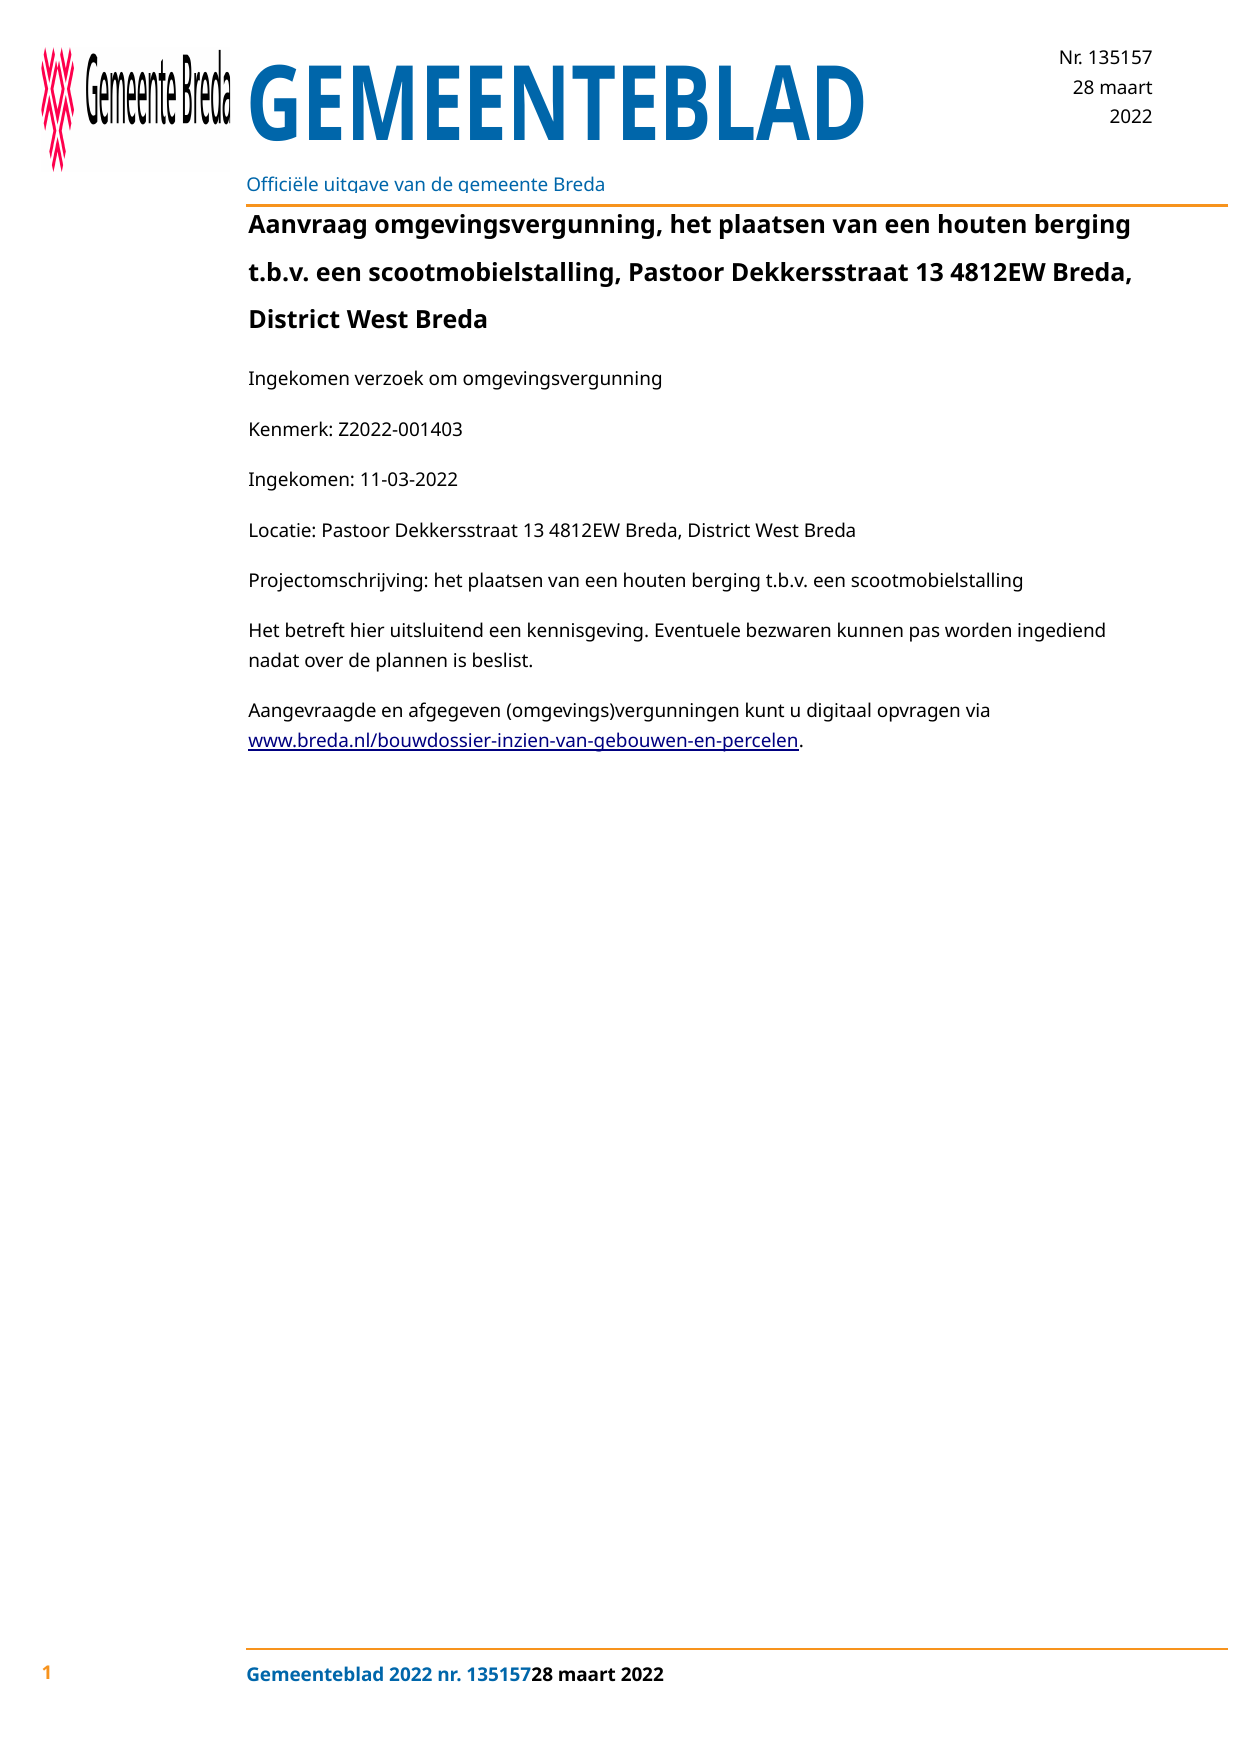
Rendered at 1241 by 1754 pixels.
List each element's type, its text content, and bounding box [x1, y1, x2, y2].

text Het betreft hier uitsluitend een kennisgeving. Eventuele bezwaren kunnen pas worden ingediend nadat over de plannen is beslist. [248, 618, 1152, 673]
text Aangevraagde en afgegeven (omgevings)vergunningen kunt u digitaal opvragen via www.breda.nl/bouwdossier-inzien-van-gebouwen-en-percelen. [248, 698, 1152, 753]
text Ingekomen: 11-03-2022 [248, 466, 1152, 492]
text Ingekomen verzoek om omgevingsvergunning [248, 366, 1152, 391]
text Aanvraag omgevingsvergunning, het plaatsen van een houten berging t.b.v. een scootmobielstalling, Pastoor Dekkersstraat 13 4812EW Breda, District West Breda [248, 207, 1152, 336]
text Locatie: Pastoor Dekkersstraat 13 4812EW Breda, District West Breda [248, 517, 1152, 542]
text Kenmerk: Z2022-001403 [248, 416, 1152, 442]
picture [41, 47, 231, 172]
text Projectomschrijving: het plaatsen van een houten berging t.b.v. een scootmobielstalling [248, 567, 1152, 593]
